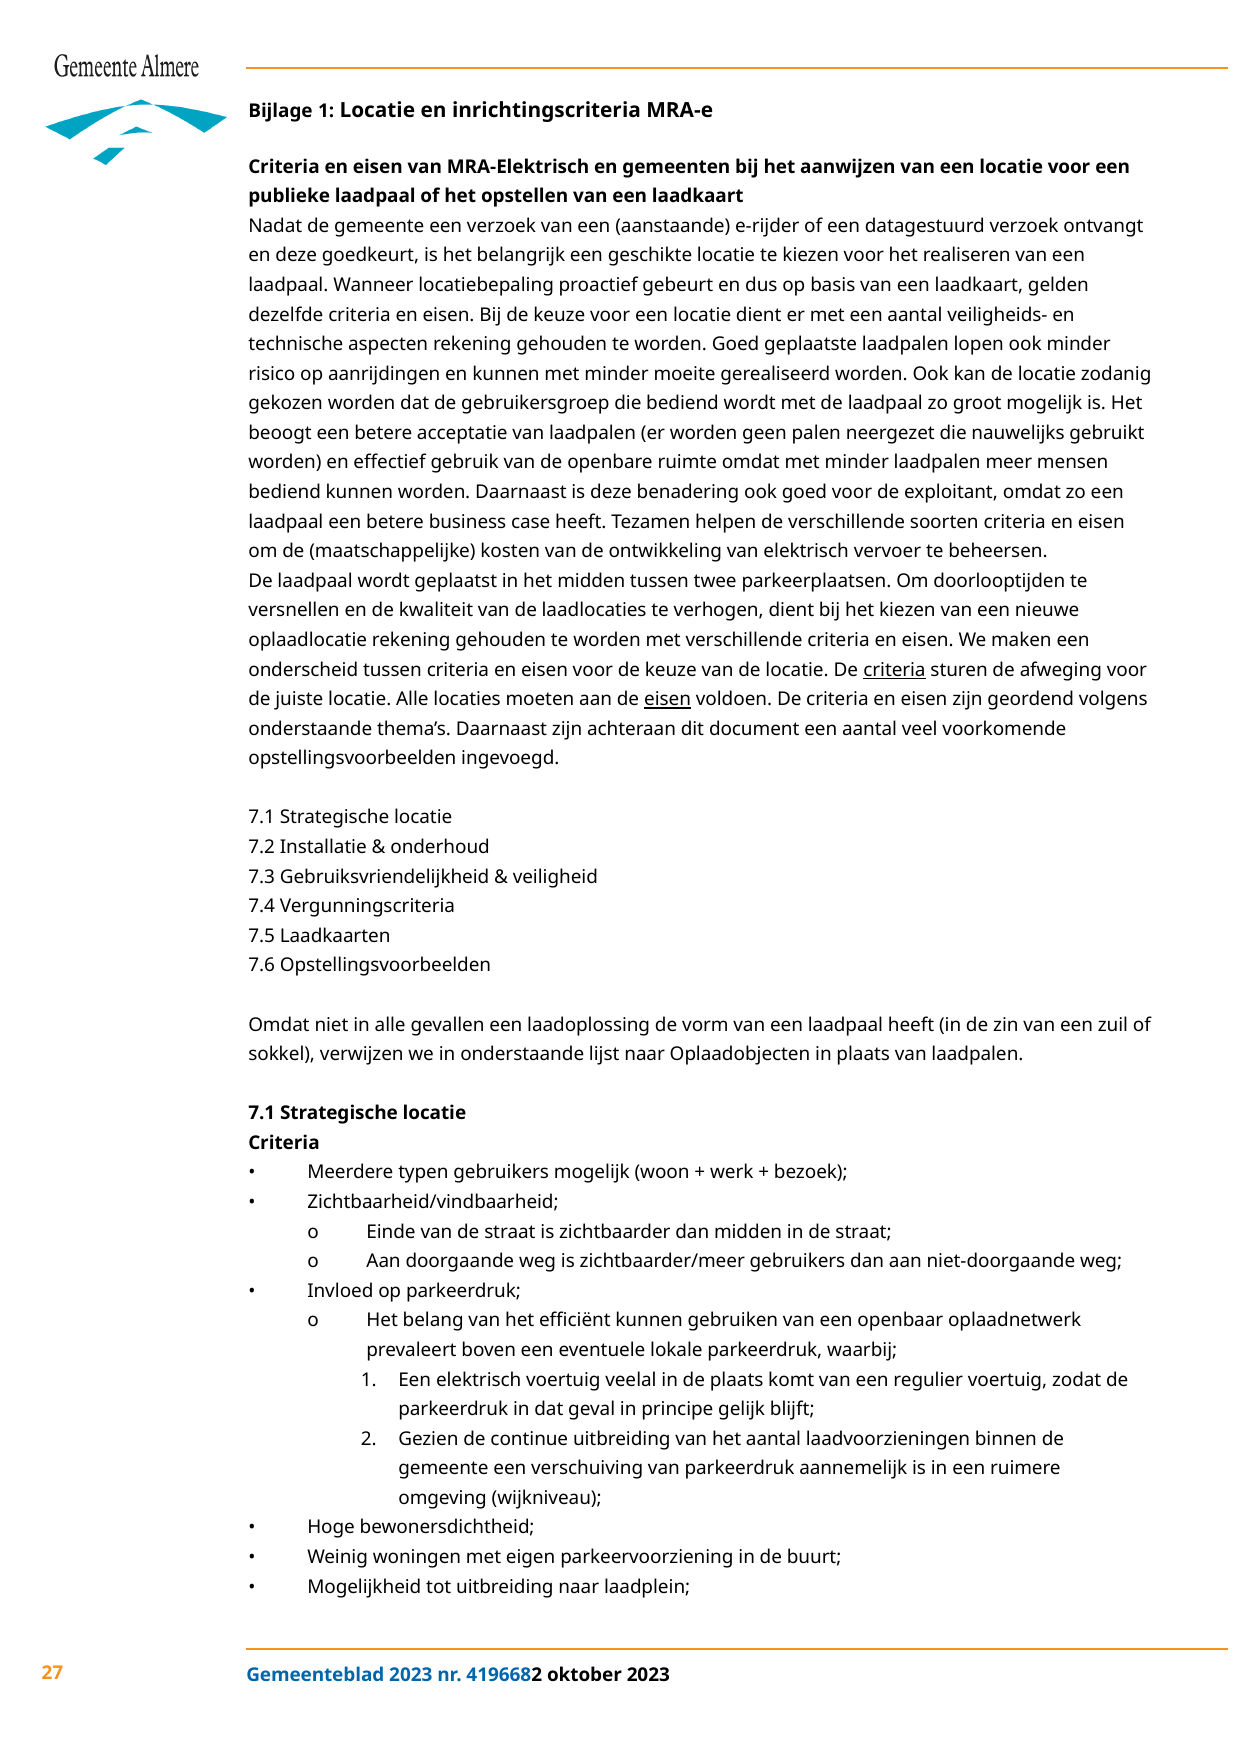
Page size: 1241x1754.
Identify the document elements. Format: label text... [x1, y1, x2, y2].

list Weinig woningen met eigen parkeervoorziening in de buurt; [248, 1543, 1152, 1569]
list Het belang van het efficiënt kunnen gebruiken van een openbaar oplaadnetwerk prevaleert boven een eventuele lokale parkeerdruk, waarbij; [307, 1307, 1152, 1362]
list Zichtbaarheid/vindbaarheid; [248, 1188, 1152, 1214]
list Gezien de continue uitbreiding van het aantal laadvoorzieningen binnen de gemeente een verschuiving van parkeerdruk aannemelijk is in een ruimere omgeving (wijkniveau); [361, 1425, 1152, 1510]
text Criteria [248, 1129, 1152, 1155]
text Nadat de gemeente een verzoek van een (aanstaande) e-rijder of een datagestuurd verzoek ontvangt en deze goedkeurt, is het belangrijk een geschikte locatie te kiezen voor het realiseren van een laadpaal. Wanneer locatiebepaling proactief gebeurt en dus op basis van een laadkaart, gelden dezelfde criteria en eisen. Bij de keuze voor een locatie dient er met een aantal veiligheids- en technische aspecten rekening gehouden te worden. Goed geplaatste laadpalen lopen ook minder risico op aanrijdingen en kunnen met minder moeite gerealiseerd worden. Ook kan de locatie zodanig gekozen worden dat de gebruikersgroep die bediend wordt met de laadpaal zo groot mogelijk is. Het beoogt een betere acceptatie van laadpalen (er worden geen palen neergezet die nauwelijks gebruikt worden) en effectief gebruik van de openbare ruimte omdat met minder laadpalen meer mensen bediend kunnen worden. Daarnaast is deze benadering ook goed voor de exploitant, omdat zo een laadpaal een betere business case heeft. Tezamen helpen de verschillende soorten criteria en eisen om de (maatschappelijke) kosten van de ontwikkeling van elektrisch vervoer te beheersen. [248, 212, 1152, 563]
text 7.6 Opstellingsvoorbeelden [248, 952, 1152, 977]
list Hoge bewonersdichtheid; [248, 1514, 1152, 1539]
list Een elektrisch voertuig veelal in de plaats komt van een regulier voertuig, zodat de parkeerdruk in dat geval in principe gelijk blijft; [361, 1366, 1152, 1421]
text Omdat niet in alle gevallen een laadoplossing de vorm van een laadpaal heeft (in de zin van een zuil of sokkel), verwijzen we in onderstaande lijst naar Oplaadobjecten in plaats van laadpalen. [248, 1011, 1152, 1066]
list Invloed op parkeerdruk; [248, 1277, 1152, 1303]
text 7.5 Laadkaarten [248, 922, 1152, 948]
list Meerdere typen gebruikers mogelijk (woon + werk + bezoek); [248, 1159, 1152, 1184]
text 7.1 Strategische locatie [248, 804, 1152, 829]
text 7.3 Gebruiksvriendelijkheid & veiligheid [248, 863, 1152, 889]
list Aan doorgaande weg is zichtbaarder/meer gebruikers dan aan niet-doorgaande weg; [307, 1247, 1152, 1273]
text 7.1 Strategische locatie [248, 1099, 1152, 1125]
list Einde van de straat is zichtbaarder dan midden in de straat; [307, 1218, 1152, 1244]
text 7.4 Vergunningscriteria [248, 892, 1152, 918]
picture [41, 47, 231, 172]
text Bijlage 1: Locatie en inrichtingscriteria MRA-e [248, 95, 1152, 123]
text Criteria en eisen van MRA-Elektrisch en gemeenten bij het aanwijzen van een locatie voor een publieke laadpaal of het opstellen van een laadkaart [248, 153, 1152, 208]
list Mogelijkheid tot uitbreiding naar laadplein; [248, 1573, 1152, 1599]
text 7.2 Installatie & onderhoud [248, 833, 1152, 859]
text De laadpaal wordt geplaatst in het midden tussen twee parkeerplaatsen. Om doorlooptijden te versnellen en de kwaliteit van de laadlocaties te verhogen, dient bij het kiezen van een nieuwe oplaadlocatie rekening gehouden te worden met verschillende criteria en eisen. We maken een onderscheid tussen criteria en eisen voor de keuze van de locatie. De criteria sturen de afweging voor de juiste locatie. Alle locaties moeten aan de eisen voldoen. De criteria en eisen zijn geordend volgens onderstaande thema’s. Daarnaast zijn achteraan dit document een aantal veel voorkomende opstellingsvoorbeelden ingevoegd. [248, 567, 1152, 770]
